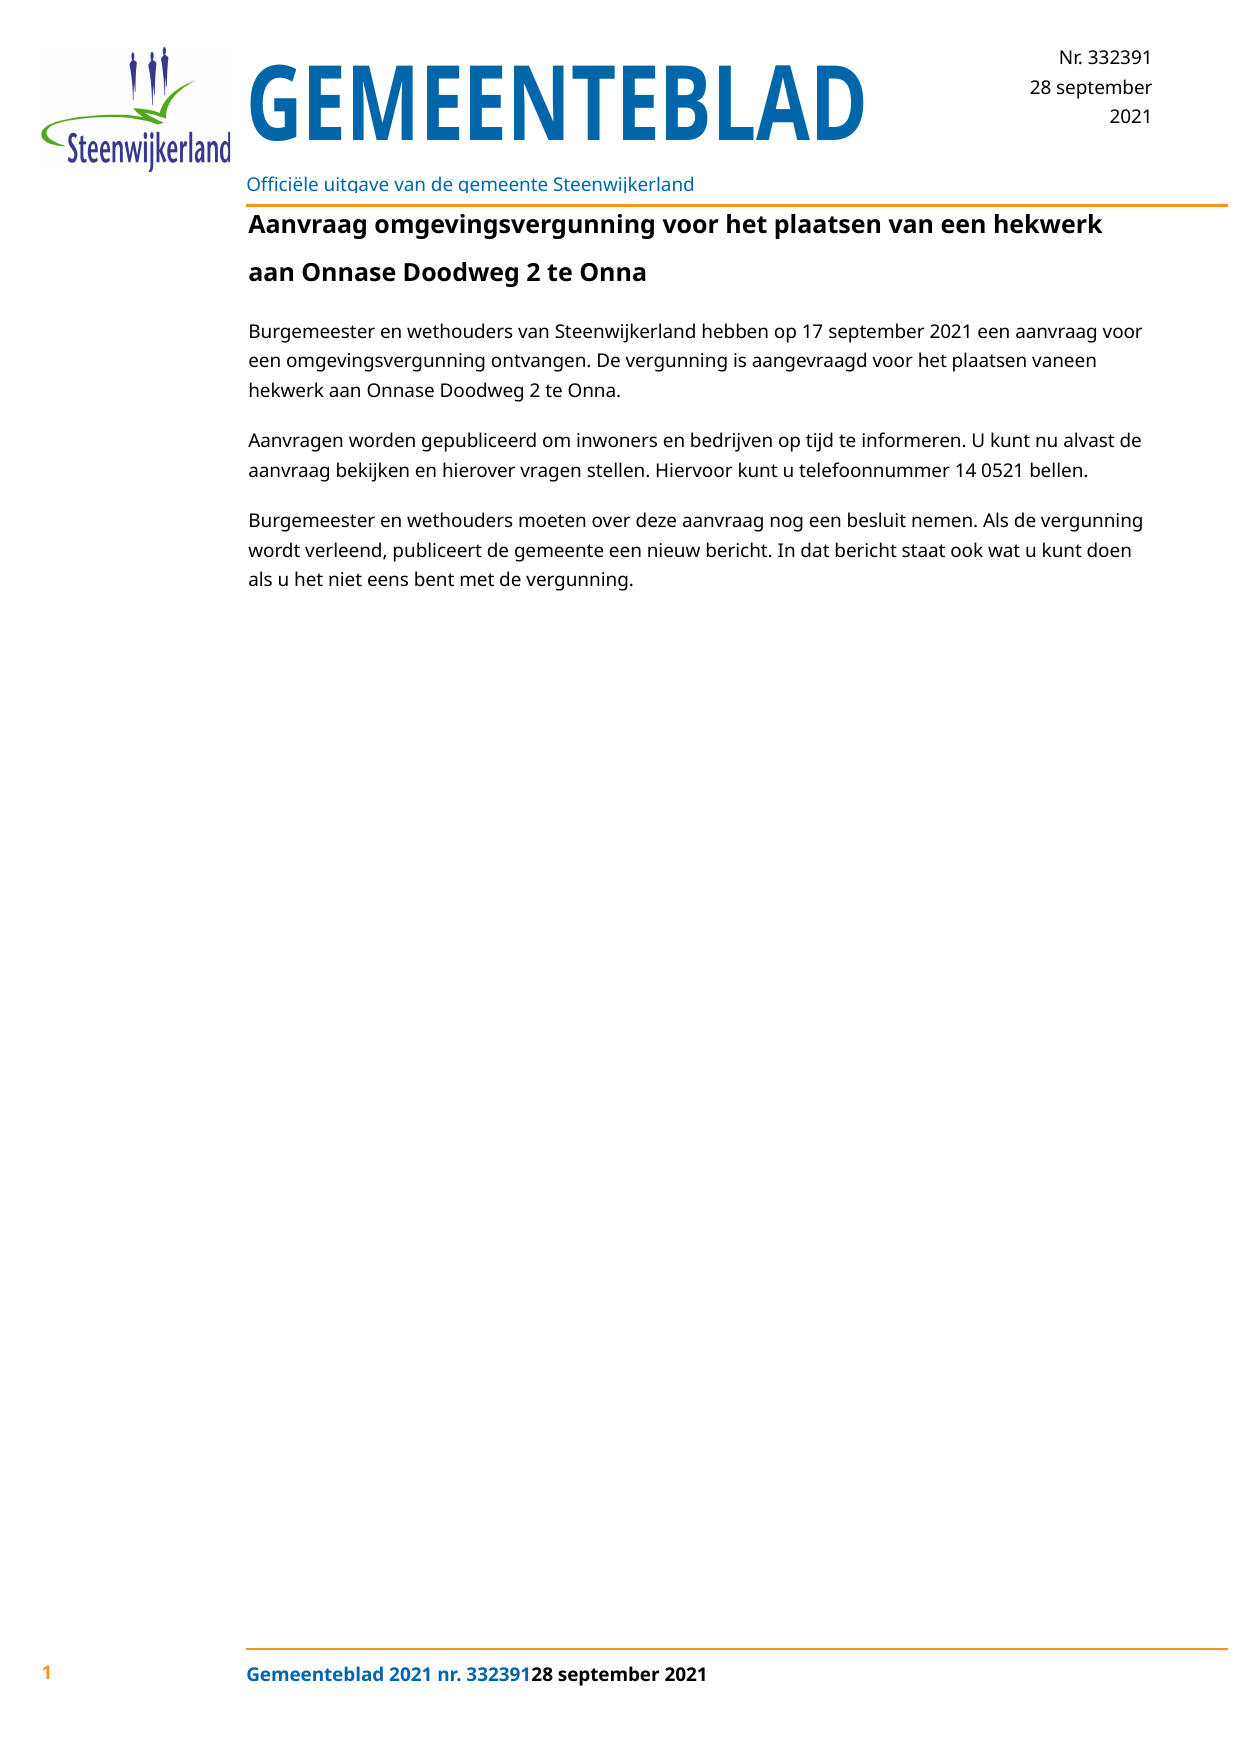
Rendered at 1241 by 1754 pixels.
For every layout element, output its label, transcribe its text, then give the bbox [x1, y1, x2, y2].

text Aanvragen worden gepubliceerd om inwoners en bedrijven op tijd te informeren. U kunt nu alvast de aanvraag bekijken en hierover vragen stellen. Hiervoor kunt u telefoonnummer 14 0521 bellen. [248, 427, 1152, 483]
text Burgemeester en wethouders moeten over deze aanvraag nog een besluit nemen. Als de vergunning wordt verleend, publiceert de gemeente een nieuw bericht. In dat bericht staat ook wat u kunt doen als u het niet eens bent met de vergunning. [248, 507, 1152, 592]
text Aanvraag omgevingsvergunning voor het plaatsen van een hekwerk aan Onnase Doodweg 2 te Onna [248, 207, 1152, 288]
text Burgemeester en wethouders van Steenwijkerland hebben op 17 september 2021 een aanvraag voor een omgevingsvergunning ontvangen. De vergunning is aangevraagd voor het plaatsen vaneen hekwerk aan Onnase Doodweg 2 te Onna. [248, 318, 1152, 403]
picture [41, 47, 231, 172]
